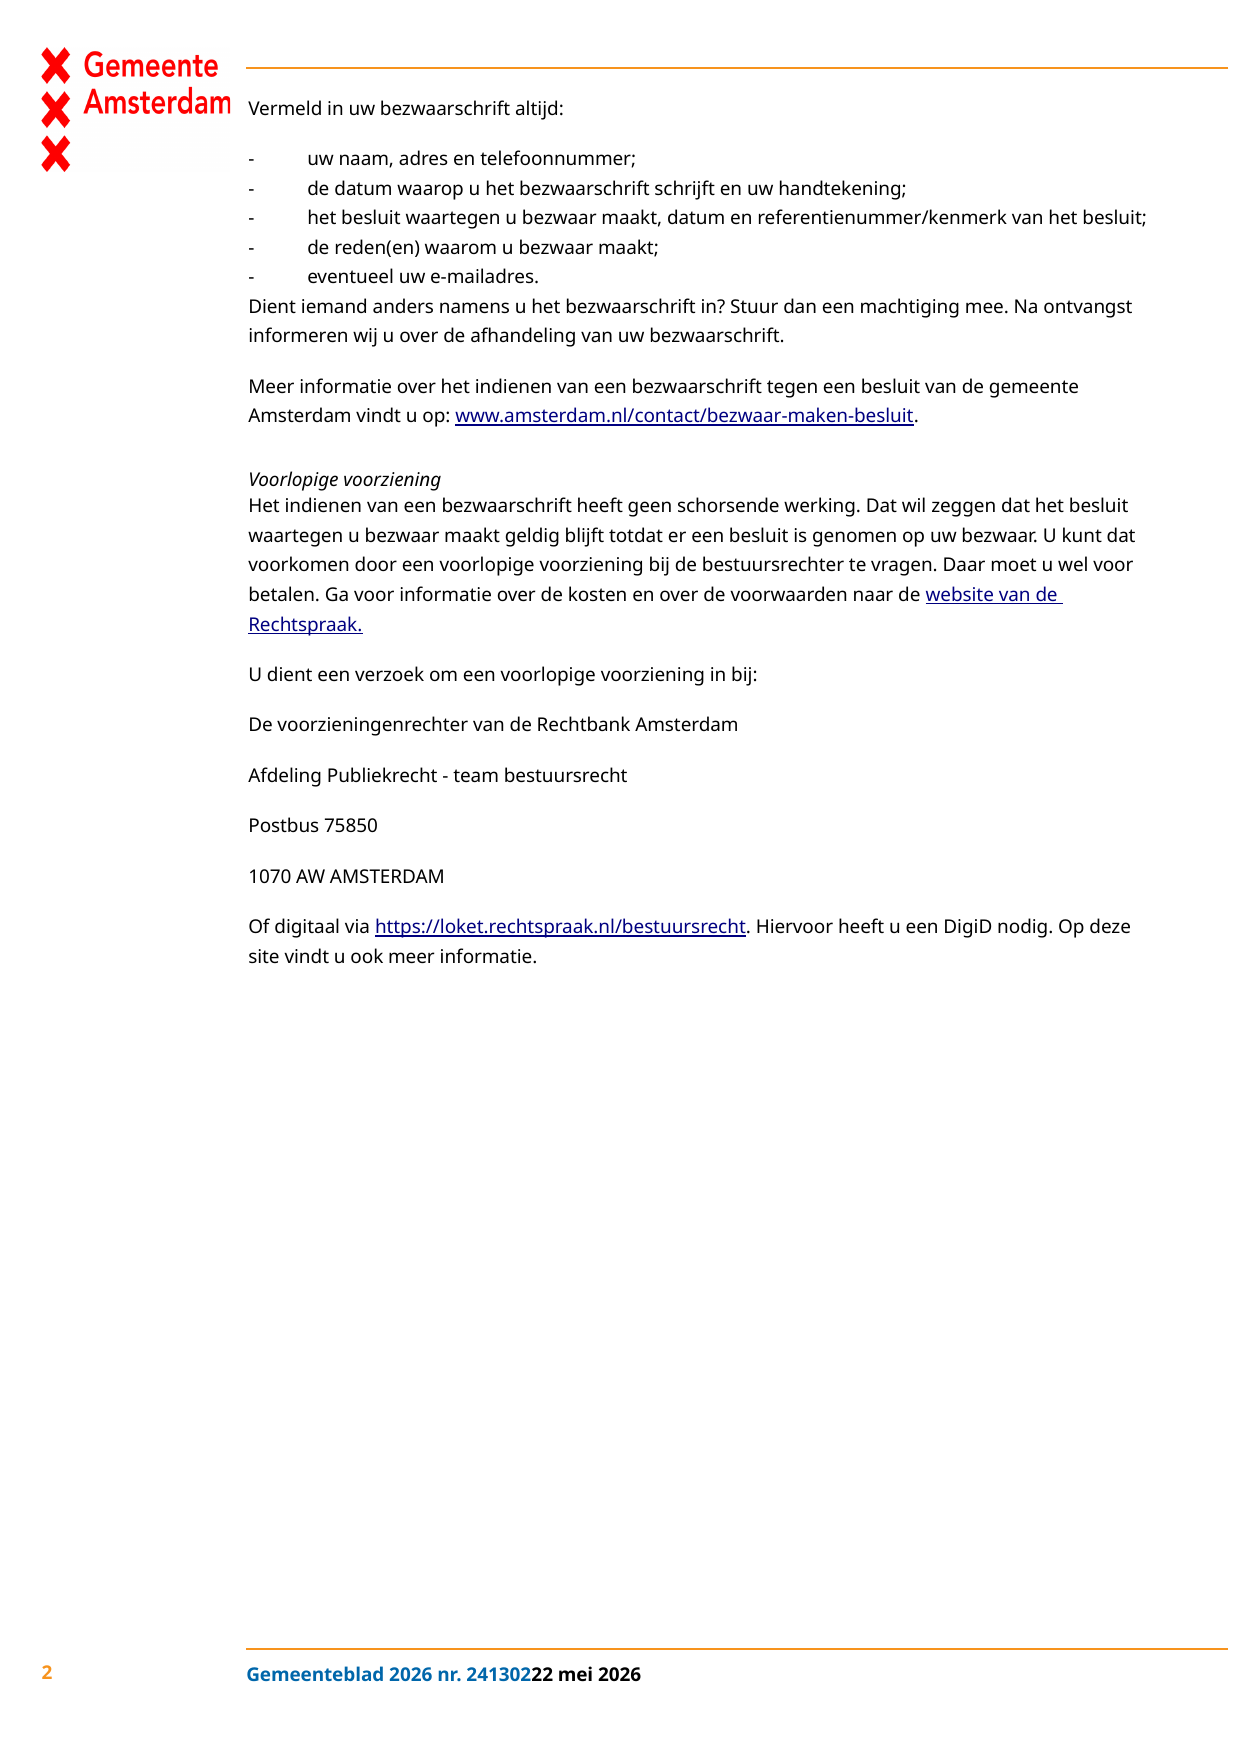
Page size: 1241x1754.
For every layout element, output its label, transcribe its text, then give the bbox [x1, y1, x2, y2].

text 1070 AW AMSTERDAM [248, 863, 1152, 888]
list uw naam, adres en telefoonnummer; [248, 145, 1152, 171]
list eventueel uw e-mailadres. [248, 263, 1152, 289]
text Of digitaal via https://loket.rechtspraak.nl/bestuursrecht. Hiervoor heeft u een DigiD nodig. Op deze site vindt u ook meer informatie. [248, 913, 1152, 968]
list de datum waarop u het bezwaarschrift schrijft en uw handtekening; [248, 175, 1152, 201]
list de reden(en) waarom u bezwaar maakt; [248, 234, 1152, 260]
text Postbus 75850 [248, 812, 1152, 838]
picture [41, 47, 231, 172]
text Voorlopige voorziening [248, 467, 1152, 492]
text Afdeling Publiekrecht - team bestuursrecht [248, 762, 1152, 788]
text Vermeld in uw bezwaarschrift altijd: [248, 95, 1152, 121]
text De voorzieningenrechter van de Rechtbank Amsterdam [248, 712, 1152, 737]
list het besluit waartegen u bezwaar maakt, datum en referentienummer/kenmerk van het besluit; [248, 204, 1152, 230]
text Meer informatie over het indienen van een bezwaarschrift tegen een besluit van de gemeente Amsterdam vindt u op: www.amsterdam.nl/contact/bezwaar-maken-besluit. [248, 373, 1152, 428]
text U dient een verzoek om een voorlopige voorziening in bij: [248, 661, 1152, 687]
text Dient iemand anders namens u het bezwaarschrift in? Stuur dan een machtiging mee. Na ontvangst informeren wij u over de afhandeling van uw bezwaarschrift. [248, 293, 1152, 348]
text Het indienen van een bezwaarschrift heeft geen schorsende werking. Dat wil zeggen dat het besluit waartegen u bezwaar maakt geldig blijft totdat er een besluit is genomen op uw bezwaar. U kunt dat voorkomen door een voorlopige voorziening bij de bestuursrechter te vragen. Daar moet u wel voor betalen. Ga voor informatie over de kosten en over de voorwaarden naar de website van de Rechtspraak. [248, 492, 1152, 636]
